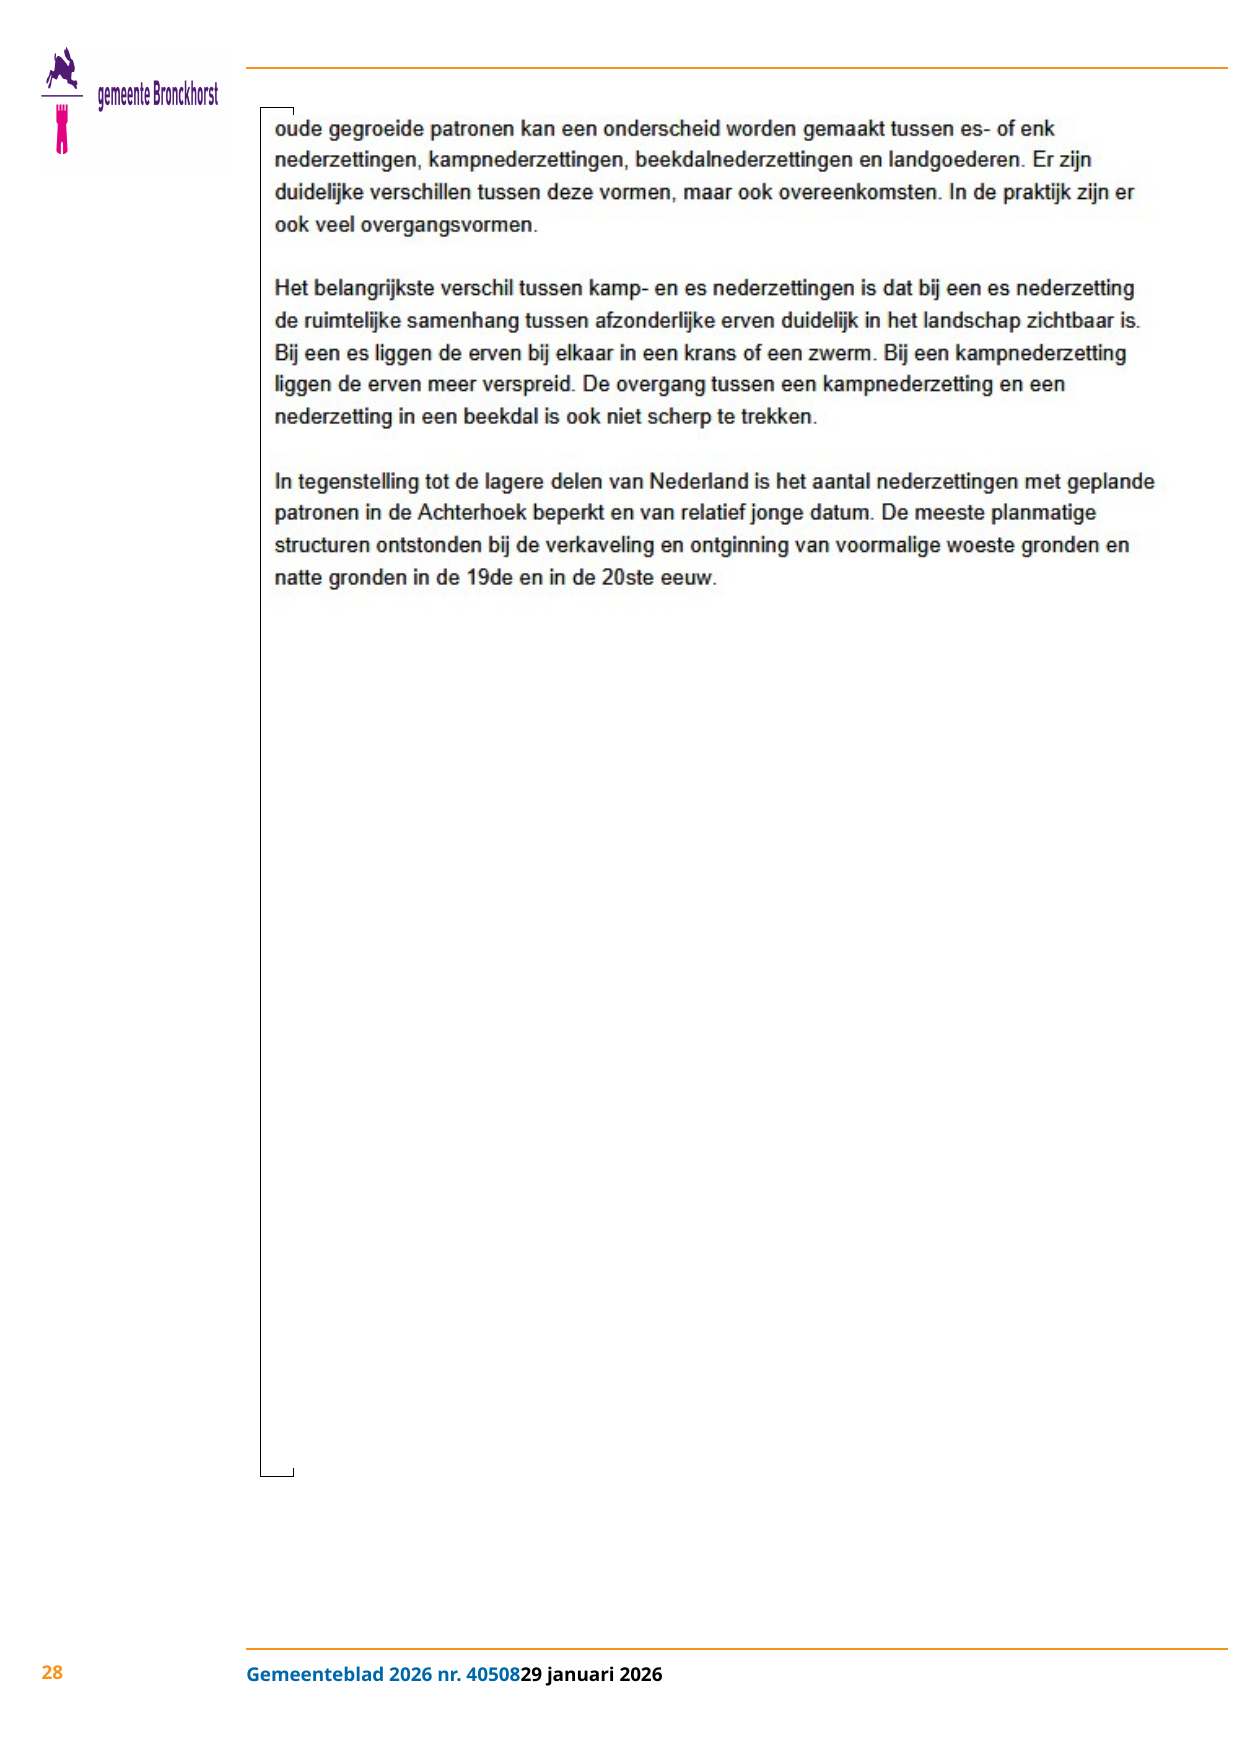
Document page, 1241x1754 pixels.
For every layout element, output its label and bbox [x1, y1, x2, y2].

picture [268, 115, 1173, 1468]
picture [41, 47, 231, 172]
